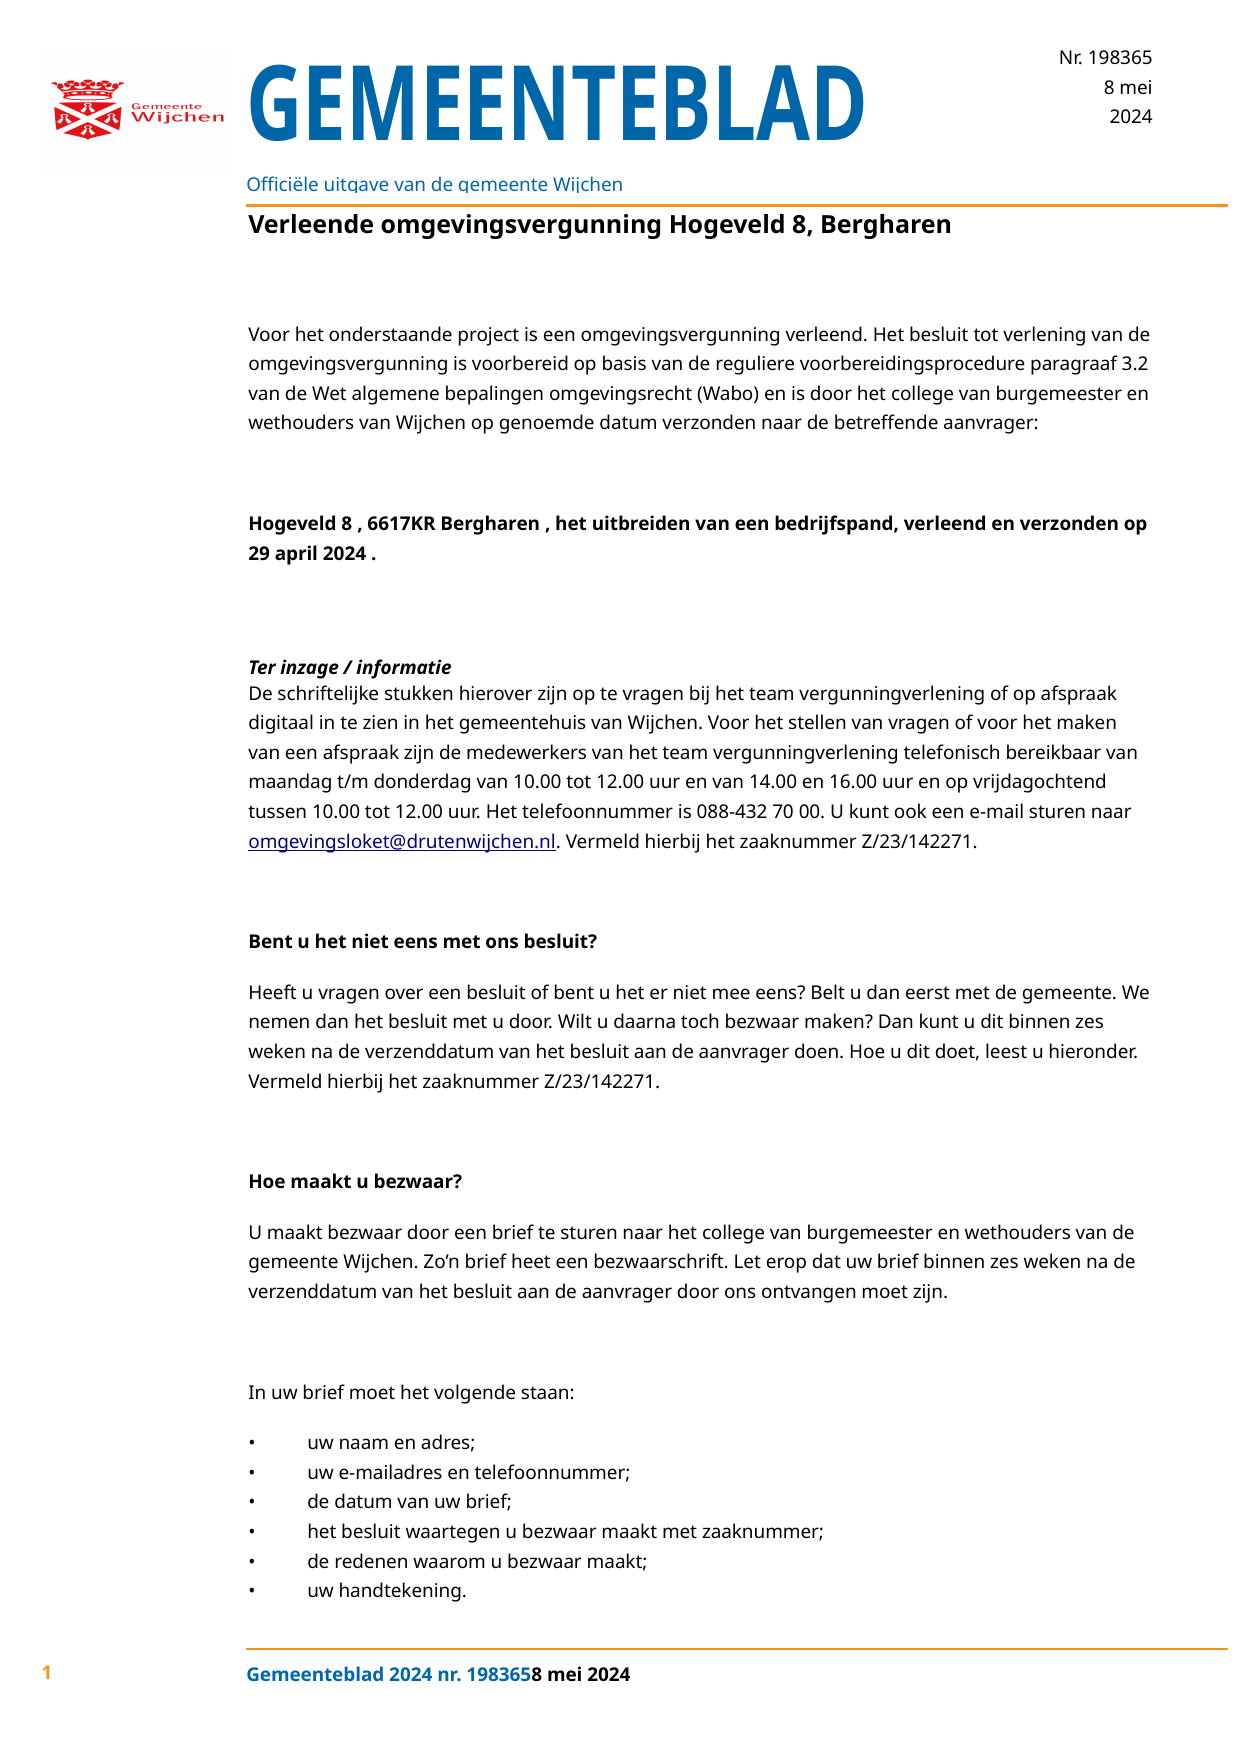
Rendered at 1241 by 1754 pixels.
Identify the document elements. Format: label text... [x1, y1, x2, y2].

text De schriftelijke stukken hierover zijn op te vragen bij het team vergunningverlening of op afspraak digitaal in te zien in het gemeentehuis van Wijchen. Voor het stellen van vragen of voor het maken van een afspraak zijn de medewerkers van het team vergunningverlening telefonisch bereikbaar van maandag t/m donderdag van 10.00 tot 12.00 uur en van 14.00 en 16.00 uur en op vrijdagochtend tussen 10.00 tot 12.00 uur. Het telefoonnummer is 088-432 70 00. U kunt ook een e-mail sturen naar omgevingsloket@drutenwijchen.nl. Vermeld hierbij het zaaknummer Z/23/142271. [248, 680, 1152, 854]
picture [41, 47, 231, 172]
text Hoe maakt u bezwaar? [248, 1169, 1152, 1194]
text Ter inzage / informatie [248, 654, 1152, 680]
list de redenen waarom u bezwaar maakt; [248, 1548, 1152, 1574]
text Heeft u vragen over een besluit of bent u het er niet mee eens? Belt u dan eerst met de gemeente. We nemen dan het besluit met u door. Wilt u daarna toch bezwaar maken? Dan kunt u dit binnen zes weken na de verzenddatum van het besluit aan de aanvrager doen. Hoe u dit doet, leest u hieronder. Vermeld hierbij het zaaknummer Z/23/142271. [248, 979, 1152, 1094]
text Hogeveld 8 , 6617KR Bergharen , het uitbreiden van een bedrijfspand, verleend en verzonden op 29 april 2024 . [248, 510, 1152, 566]
list uw naam en adres; [248, 1429, 1152, 1455]
text In uw brief moet het volgende staan: [248, 1379, 1152, 1405]
list uw handtekening. [248, 1577, 1152, 1603]
list de datum van uw brief; [248, 1489, 1152, 1514]
list het besluit waartegen u bezwaar maakt met zaaknummer; [248, 1518, 1152, 1544]
text Voor het onderstaande project is een omgevingsvergunning verleend. Het besluit tot verlening van de omgevingsvergunning is voorbereid op basis van de reguliere voorbereidingsprocedure paragraaf 3.2 van de Wet algemene bepalingen omgevingsrecht (Wabo) en is door het college van burgemeester en wethouders van Wijchen op genoemde datum verzonden naar de betreffende aanvrager: [248, 321, 1152, 435]
list uw e-mailadres en telefoonnummer; [248, 1459, 1152, 1485]
text U maakt bezwaar door een brief te sturen naar het college van burgemeester en wethouders van de gemeente Wijchen. Zo’n brief heet een bezwaarschrift. Let erop dat uw brief binnen zes weken na de verzenddatum van het besluit aan de aanvrager door ons ontvangen moet zijn. [248, 1219, 1152, 1304]
text Bent u het niet eens met ons besluit? [248, 929, 1152, 954]
text Verleende omgevingsvergunning Hogeveld 8, Bergharen [248, 207, 1152, 241]
